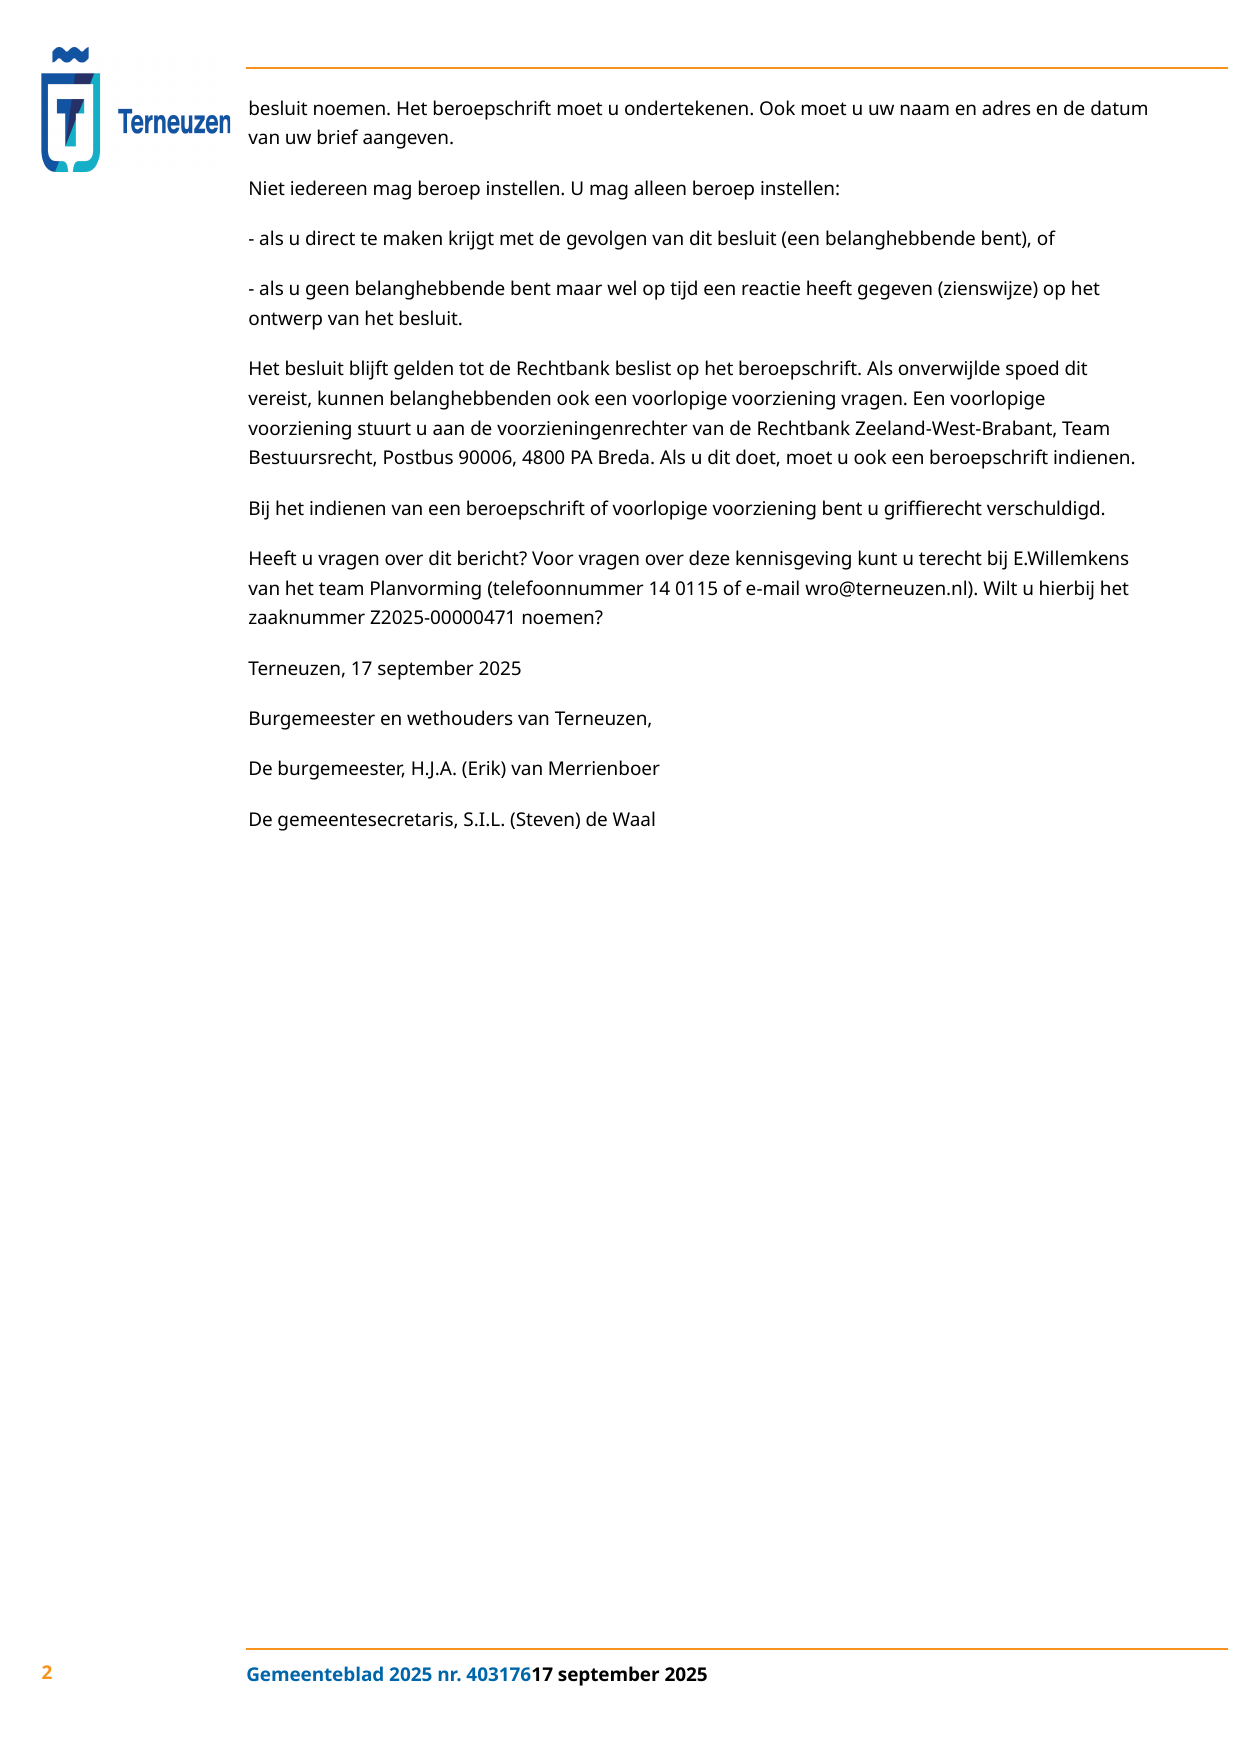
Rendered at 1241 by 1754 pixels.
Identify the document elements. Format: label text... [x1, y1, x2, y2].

picture [41, 47, 231, 172]
text - als u geen belanghebbende bent maar wel op tijd een reactie heeft gegeven (zienswijze) op het ontwerp van het besluit. [248, 276, 1152, 331]
text - als u direct te maken krijgt met de gevolgen van dit besluit (een belanghebbende bent), of [248, 225, 1152, 251]
text Terneuzen, 17 september 2025 [248, 655, 1152, 681]
text De gemeentesecretaris, S.I.L. (Steven) de Waal [248, 806, 1152, 832]
text De burgemeester, H.J.A. (Erik) van Merrienboer [248, 756, 1152, 781]
text Het besluit blijft gelden tot de Rechtbank beslist op het beroepschrift. Als onverwijlde spoed dit vereist, kunnen belanghebbenden ook een voorlopige voorziening vragen. Een voorlopige voorziening stuurt u aan de voorzieningenrechter van de Rechtbank Zeeland-West-Brabant, Team Bestuursrecht, Postbus 90006, 4800 PA Breda. Als u dit doet, moet u ook een beroepschrift indienen. [248, 356, 1152, 470]
text Niet iedereen mag beroep instellen. U mag alleen beroep instellen: [248, 175, 1152, 201]
text Heeft u vragen over dit bericht? Voor vragen over deze kennisgeving kunt u terecht bij E.Willemkens van het team Planvorming (telefoonnummer 14 0115 of e-mail wro@terneuzen.nl). Wilt u hierbij het zaaknummer Z2025-00000471 noemen? [248, 545, 1152, 630]
text besluit noemen. Het beroepschrift moet u ondertekenen. Ook moet u uw naam en adres en de datum van uw brief aangeven. [248, 95, 1152, 150]
text Bij het indienen van een beroepschrift of voorlopige voorziening bent u griffierecht verschuldigd. [248, 495, 1152, 521]
text Burgemeester en wethouders van Terneuzen, [248, 705, 1152, 731]
